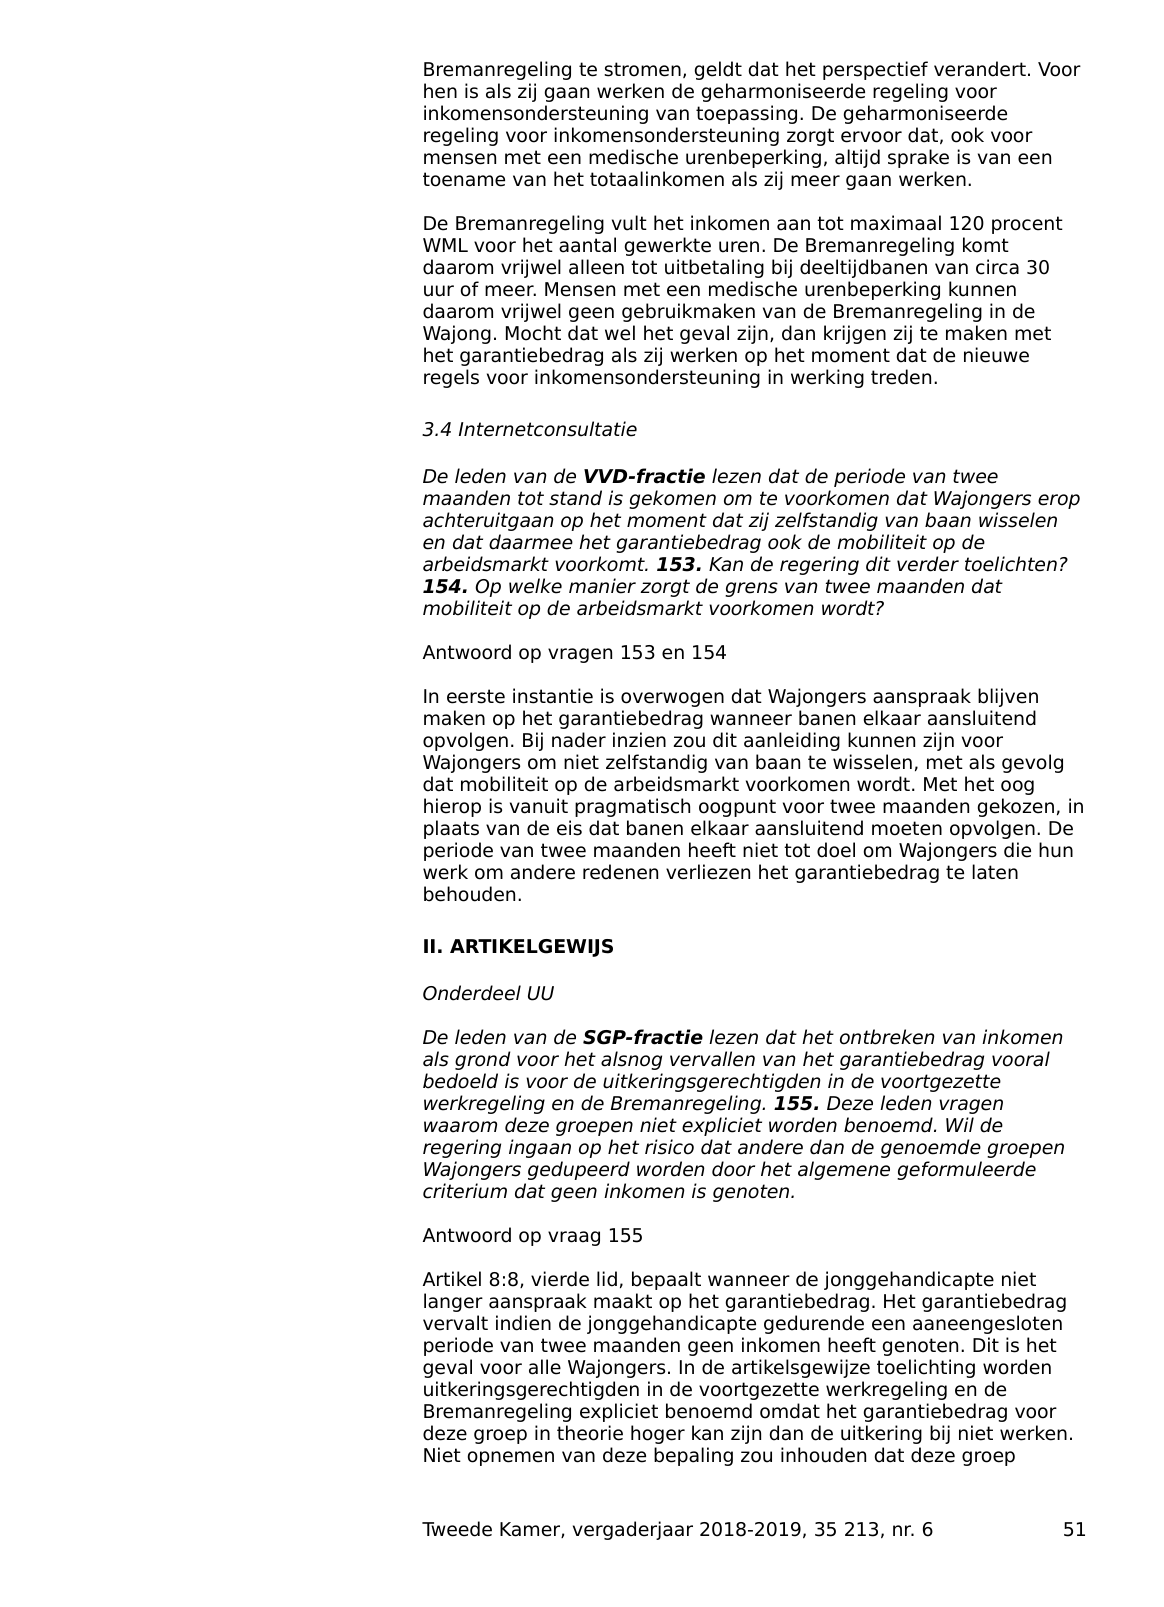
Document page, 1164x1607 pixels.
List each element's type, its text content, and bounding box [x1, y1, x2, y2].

text De leden van de VVD-fractie lezen dat de periode van twee maanden tot stand is gekomen om te voorkomen dat Wajongers erop achteruitgaan op het moment dat zij zelfstandig van baan wisselen en dat daarmee het garantiebedrag ook de mobiliteit op de arbeidsmarkt voorkomt. 153. Kan de regering dit verder toelichten? 154. Op welke manier zorgt de grens van twee maanden dat mobiliteit op de arbeidsmarkt voorkomen wordt? [422, 466, 1087, 620]
text In eerste instantie is overwogen dat Wajongers aanspraak blijven maken op het garantiebedrag wanneer banen elkaar aansluitend opvolgen. Bij nader inzien zou dit aanleiding kunnen zijn voor Wajongers om niet zelfstandig van baan te wisselen, met als gevolg dat mobiliteit op de arbeidsmarkt voorkomen wordt. Met het oog hierop is vanuit pragmatisch oogpunt voor twee maanden gekozen, in plaats van de eis dat banen elkaar aansluitend moeten opvolgen. De periode van twee maanden heeft niet tot doel om Wajongers die hun werk om andere redenen verliezen het garantiebedrag te laten behouden. [422, 686, 1087, 906]
text De Bremanregeling vult het inkomen aan tot maximaal 120 procent WML voor het aantal gewerkte uren. De Bremanregeling komt daarom vrijwel alleen tot uitbetaling bij deeltijdbanen van circa 30 uur of meer. Mensen met een medische urenbeperking kunnen daarom vrijwel geen gebruikmaken van de Bremanregeling in de Wajong. Mocht dat wel het geval zijn, dan krijgen zij te maken met het garantiebedrag als zij werken op het moment dat de nieuwe regels voor inkomensondersteuning in werking treden. [422, 213, 1087, 389]
subtitle Onderdeel UU [422, 983, 1087, 1005]
subtitle II. ARTIKELGEWIJS [422, 936, 1087, 958]
text Bremanregeling te stromen, geldt dat het perspectief verandert. Voor hen is als zij gaan werken de geharmoniseerde regeling voor inkomensondersteuning van toepassing. De geharmoniseerde regeling voor inkomensondersteuning zorgt ervoor dat, ook voor mensen met een medische urenbeperking, altijd sprake is van een toename van het totaalinkomen als zij meer gaan werken. [422, 59, 1087, 191]
text Antwoord op vragen 153 en 154 [422, 642, 1087, 664]
text Artikel 8:8, vierde lid, bepaalt wanneer de jonggehandicapte niet langer aanspraak maakt op het garantiebedrag. Het garantiebedrag vervalt indien de jonggehandicapte gedurende een aaneengesloten periode van twee maanden geen inkomen heeft genoten. Dit is het geval voor alle Wajongers. In de artikelsgewijze toelichting worden uitkeringsgerechtigden in de voortgezette werkregeling en de Bremanregeling expliciet benoemd omdat het garantiebedrag voor deze groep in theorie hoger kan zijn dan de uitkering bij niet werken. Niet opnemen van deze bepaling zou inhouden dat deze groep [422, 1269, 1087, 1467]
text De leden van de SGP-fractie lezen dat het ontbreken van inkomen als grond voor het alsnog vervallen van het garantiebedrag vooral bedoeld is voor de uitkeringsgerechtigden in de voortgezette werkregeling en de Bremanregeling. 155. Deze leden vragen waarom deze groepen niet expliciet worden benoemd. Wil de regering ingaan op het risico dat andere dan de genoemde groepen Wajongers gedupeerd worden door het algemene geformuleerde criterium dat geen inkomen is genoten. [422, 1027, 1087, 1203]
subtitle 3.4 Internetconsultatie [422, 419, 1087, 441]
text Antwoord op vraag 155 [422, 1225, 1087, 1247]
